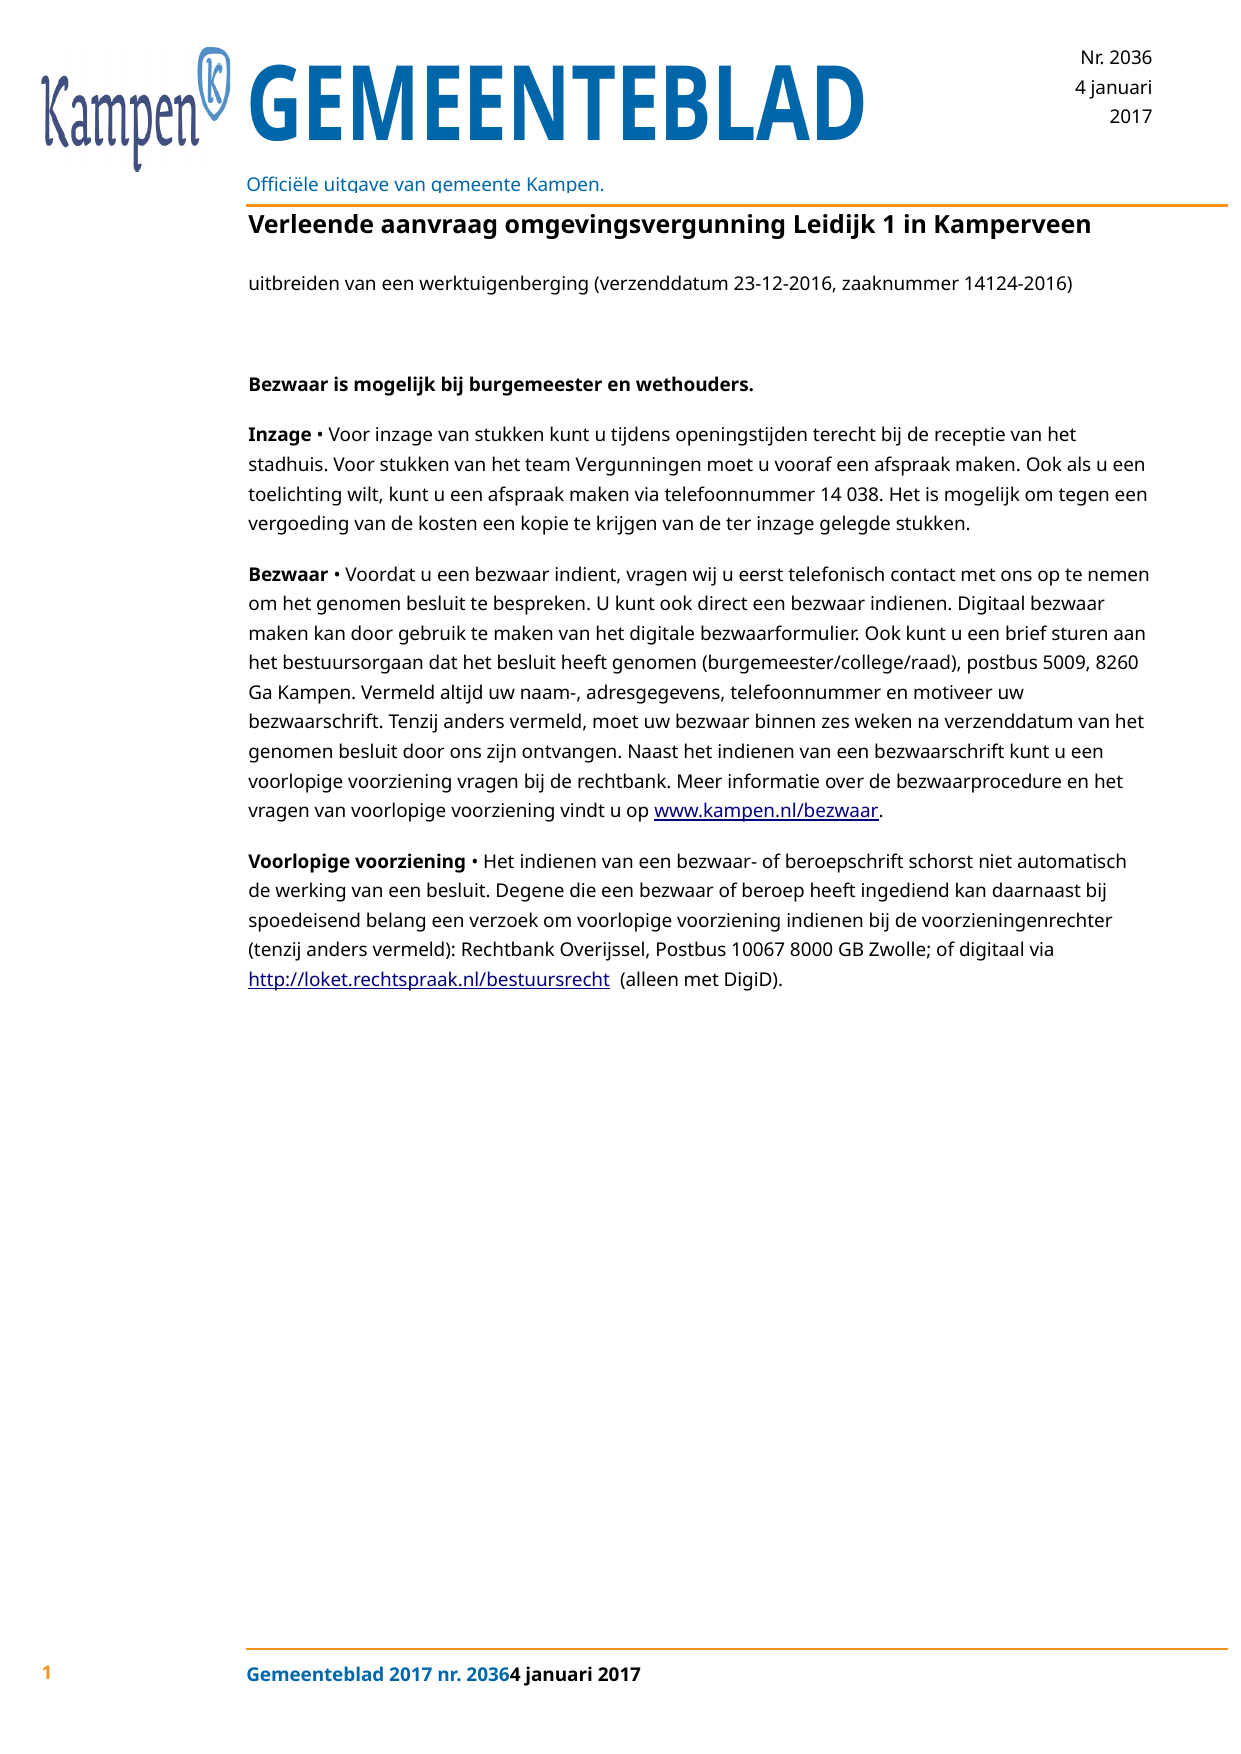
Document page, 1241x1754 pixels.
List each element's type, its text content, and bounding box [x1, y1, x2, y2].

picture [41, 47, 231, 172]
text Inzage • Voor inzage van stukken kunt u tijdens openingstijden terecht bij de receptie van het stadhuis. Voor stukken van het team Vergunningen moet u vooraf een afspraak maken. Ook als u een toelichting wilt, kunt u een afspraak maken via telefoonnummer 14 038. Het is mogelijk om tegen een vergoeding van de kosten een kopie te krijgen van de ter inzage gelegde stukken. [248, 422, 1152, 536]
text uitbreiden van een werktuigenberging (verzenddatum 23-12-2016, zaaknummer 14124-2016) [248, 270, 1152, 296]
text Verleende aanvraag omgevingsvergunning Leidijk 1 in Kamperveen [248, 207, 1152, 241]
text Bezwaar is mogelijk bij burgemeester en wethouders. [248, 371, 1152, 397]
text Bezwaar • Voordat u een bezwaar indient, vragen wij u eerst telefonisch contact met ons op te nemen om het genomen besluit te bespreken. U kunt ook direct een bezwaar indienen. Digitaal bezwaar maken kan door gebruik te maken van het digitale bezwaarformulier. Ook kunt u een brief sturen aan het bestuursorgaan dat het besluit heeft genomen (burgemeester/college/raad), postbus 5009, 8260 Ga Kampen. Vermeld altijd uw naam-, adresgegevens, telefoonnummer en motiveer uw bezwaarschrift. Tenzij anders vermeld, moet uw bezwaar binnen zes weken na verzenddatum van het genomen besluit door ons zijn ontvangen. Naast het indienen van een bezwaarschrift kunt u een voorlopige voorziening vragen bij de rechtbank. Meer informatie over de bezwaarprocedure en het vragen van voorlopige voorziening vindt u op www.kampen.nl/bezwaar. [248, 561, 1152, 823]
text Voorlopige voorziening • Het indienen van een bezwaar- of beroepschrift schorst niet automatisch de werking van een besluit. Degene die een bezwaar of beroep heeft ingediend kan daarnaast bij spoedeisend belang een verzoek om voorlopige voorziening indienen bij de voorzieningenrechter (tenzij anders vermeld): Rechtbank Overijssel, Postbus 10067 8000 GB Zwolle; of digitaal via http://loket.rechtspraak.nl/bestuursrecht (alleen met DigiD). [248, 848, 1152, 992]
